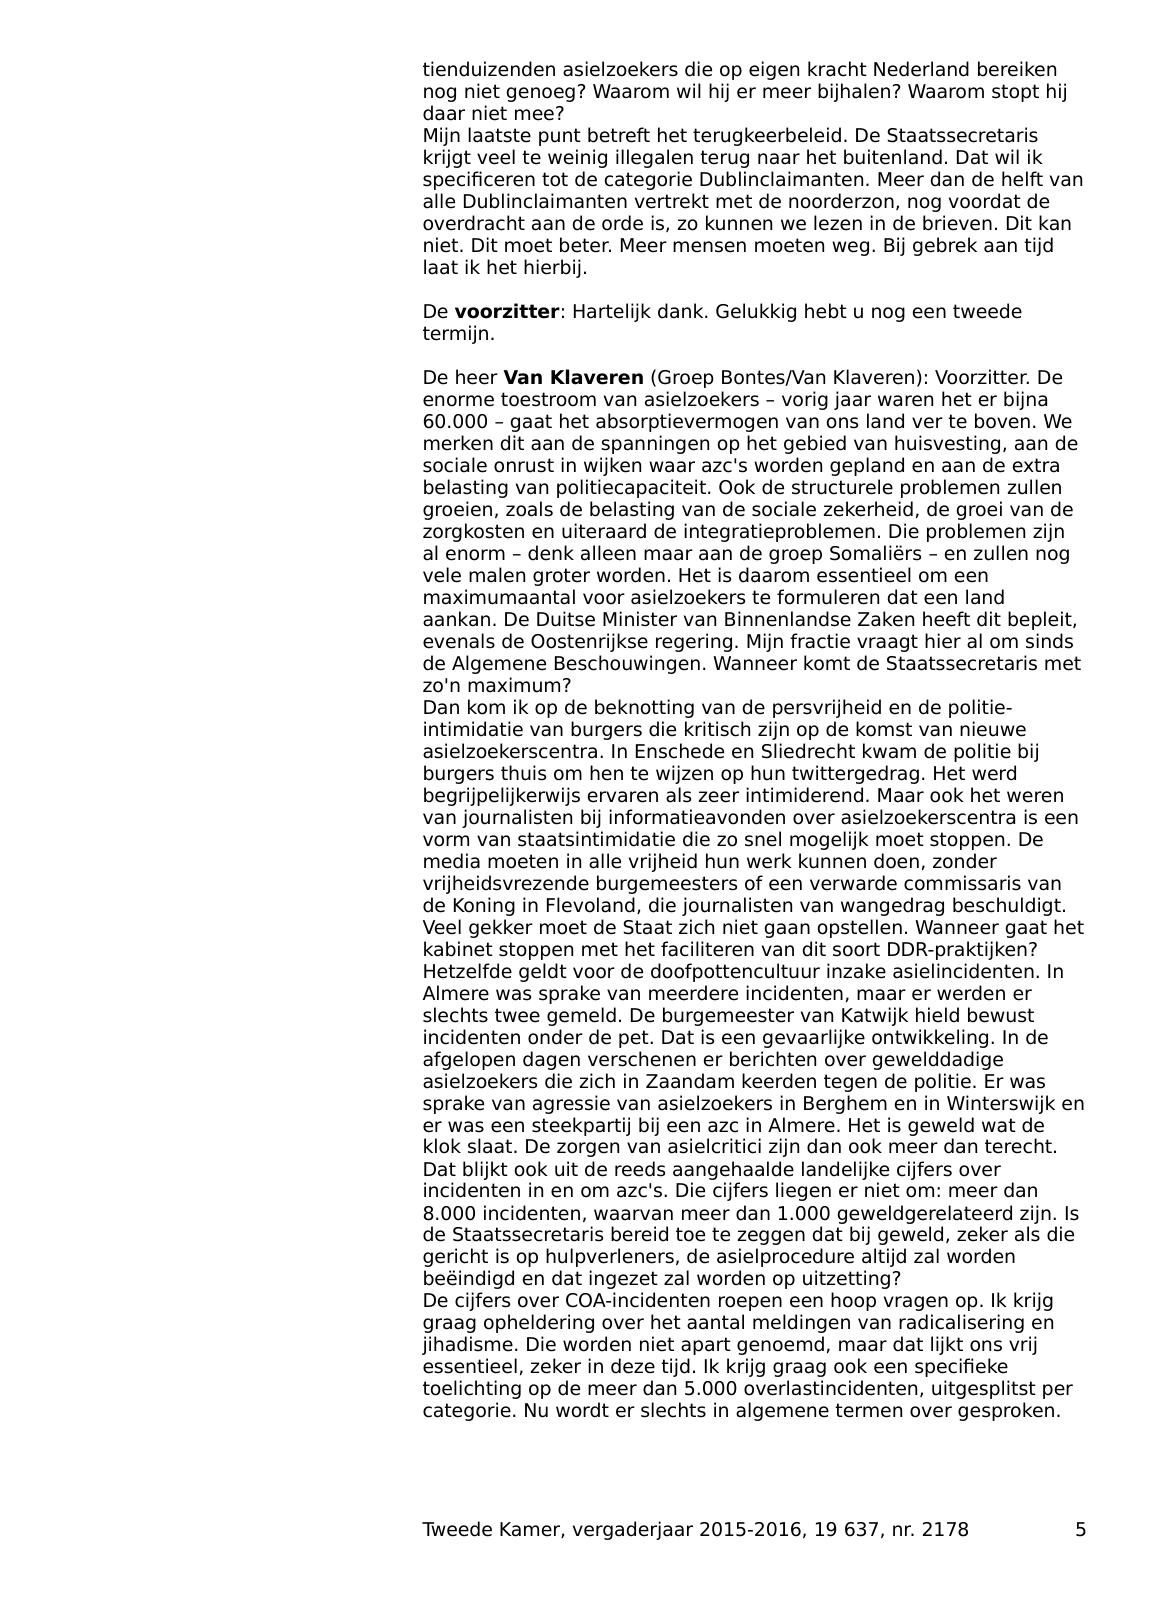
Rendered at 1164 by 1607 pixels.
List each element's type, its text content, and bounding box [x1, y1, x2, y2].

text Dan kom ik op de beknotting van de persvrijheid en de politie-intimidatie van burgers die kritisch zijn op de komst van nieuwe asielzoekerscentra. In Enschede en Sliedrecht kwam de politie bij burgers thuis om hen te wijzen op hun twittergedrag. Het werd begrijpelijkerwijs ervaren als zeer intimiderend. Maar ook het weren van journalisten bij informatieavonden over asielzoekerscentra is een vorm van staatsintimidatie die zo snel mogelijk moet stoppen. De media moeten in alle vrijheid hun werk kunnen doen, zonder vrijheidsvrezende burgemeesters of een verwarde commissaris van de Koning in Flevoland, die journalisten van wangedrag beschuldigt. Veel gekker moet de Staat zich niet gaan opstellen. Wanneer gaat het kabinet stoppen met het faciliteren van dit soort DDR-praktijken? [422, 697, 1087, 961]
text tienduizenden asielzoekers die op eigen kracht Nederland bereiken nog niet genoeg? Waarom wil hij er meer bijhalen? Waarom stopt hij daar niet mee? [422, 59, 1087, 125]
text Hetzelfde geldt voor de doofpottencultuur inzake asielincidenten. In Almere was sprake van meerdere incidenten, maar er werden er slechts twee gemeld. De burgemeester van Katwijk hield bewust incidenten onder de pet. Dat is een gevaarlijke ontwikkeling. In de afgelopen dagen verschenen er berichten over gewelddadige asielzoekers die zich in Zaandam keerden tegen de politie. Er was sprake van agressie van asielzoekers in Berghem en in Winterswijk en er was een steekpartij bij een azc in Almere. Het is geweld wat de klok slaat. De zorgen van asielcritici zijn dan ook meer dan terecht. Dat blijkt ook uit de reeds aangehaalde landelijke cijfers over incidenten in en om azc's. Die cijfers liegen er niet om: meer dan 8.000 incidenten, waarvan meer dan 1.000 geweldgerelateerd zijn. Is de Staatssecretaris bereid toe te zeggen dat bij geweld, zeker als die gericht is op hulpverleners, de asielprocedure altijd zal worden beëindigd en dat ingezet zal worden op uitzetting? [422, 961, 1087, 1290]
text De cijfers over COA-incidenten roepen een hoop vragen op. Ik krijg graag opheldering over het aantal meldingen van radicalisering en jihadisme. Die worden niet apart genoemd, maar dat lijkt ons vrij essentieel, zeker in deze tijd. Ik krijg graag ook een specifieke toelichting op de meer dan 5.000 overlastincidenten, uitgesplitst per categorie. Nu wordt er slechts in algemene termen over gesproken. [422, 1290, 1087, 1422]
text De heer Van Klaveren (Groep Bontes/Van Klaveren): Voorzitter. De enorme toestroom van asielzoekers – vorig jaar waren het er bijna 60.000 – gaat het absorptievermogen van ons land ver te boven. We merken dit aan de spanningen op het gebied van huisvesting, aan de sociale onrust in wijken waar azc's worden gepland en aan de extra belasting van politiecapaciteit. Ook de structurele problemen zullen groeien, zoals de belasting van de sociale zekerheid, de groei van de zorgkosten en uiteraard de integratieproblemen. Die problemen zijn al enorm – denk alleen maar aan de groep Somaliërs – en zullen nog vele malen groter worden. Het is daarom essentieel om een maximumaantal voor asielzoekers te formuleren dat een land aankan. De Duitse Minister van Binnenlandse Zaken heeft dit bepleit, evenals de Oostenrijkse regering. Mijn fractie vraagt hier al om sinds de Algemene Beschouwingen. Wanneer komt de Staatssecretaris met zo'n maximum? [422, 367, 1087, 697]
text De voorzitter: Hartelijk dank. Gelukkig hebt u nog een tweede termijn. [422, 301, 1087, 345]
text Mijn laatste punt betreft het terugkeerbeleid. De Staatssecretaris krijgt veel te weinig illegalen terug naar het buitenland. Dat wil ik specificeren tot de categorie Dublinclaimanten. Meer dan de helft van alle Dublinclaimanten vertrekt met de noorderzon, nog voordat de overdracht aan de orde is, zo kunnen we lezen in de brieven. Dit kan niet. Dit moet beter. Meer mensen moeten weg. Bij gebrek aan tijd laat ik het hierbij. [422, 125, 1087, 279]
